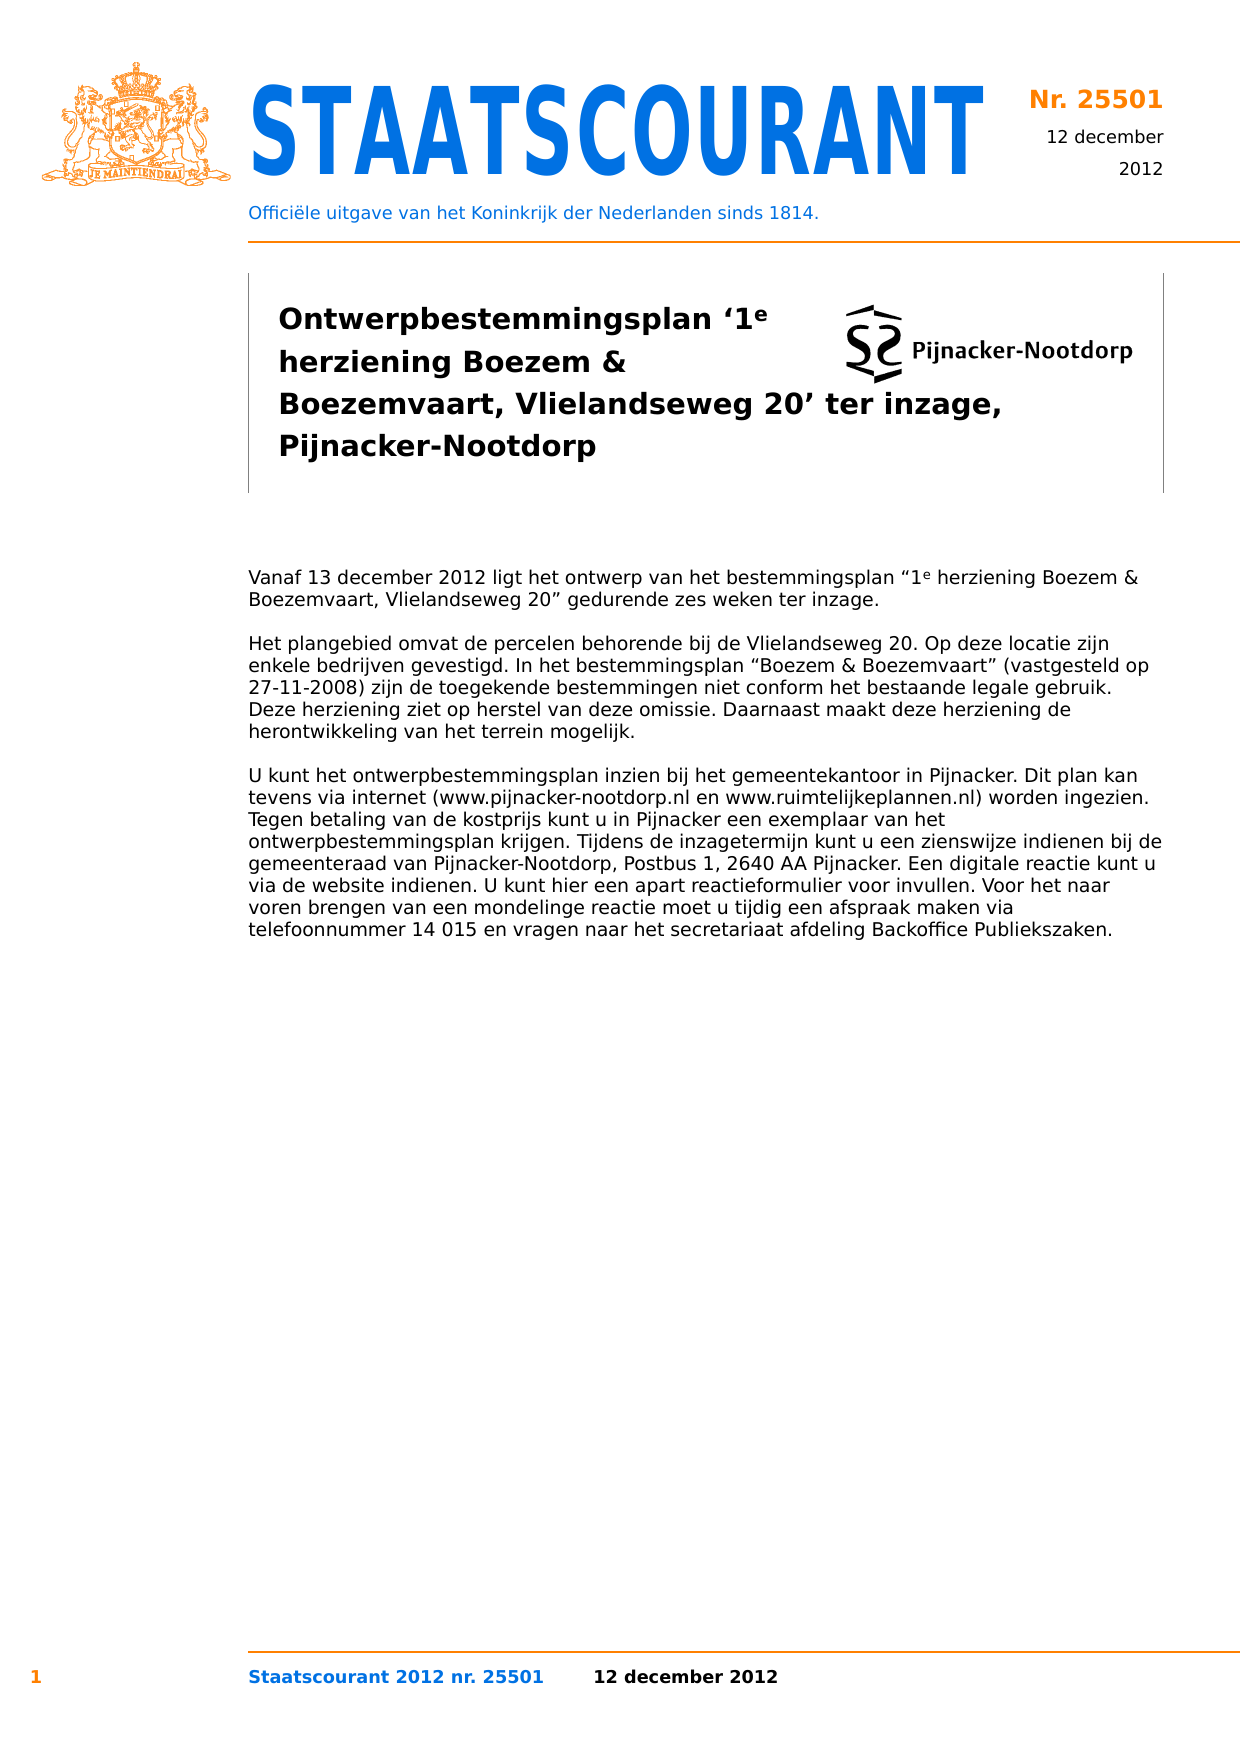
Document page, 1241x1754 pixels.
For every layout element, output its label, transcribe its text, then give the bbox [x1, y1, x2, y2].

table_cell Officiële uitgave van het Koninkrijk der Nederlanden sinds 1814. [248, 203, 1240, 241]
text U kunt het ontwerpbestemmingsplan inzien bij het gemeentekantoor in Pijnacker. Dit plan kan tevens via internet (www.pijnacker-nootdorp.nl en www.ruimtelijkeplannen.nl) worden ingezien. Tegen betaling van de kostprijs kunt u in Pijnacker een exemplaar van het ontwerpbestemmingsplan krijgen. Tijdens de inzagetermijn kunt u een zienswijze indienen bij de gemeenteraad van Pijnacker-Nootdorp, Postbus 1, 2640 AA Pijnacker. Een digitale reactie kunt u via de website indienen. U kunt hier een apart reactieformulier voor invullen. Voor het naar voren brengen van een mondelinge reactie moet u tijdig een afspraak maken via telefoonnummer 14 015 en vragen naar het secretariaat afdeling Backoffice Publiekszaken. [248, 765, 1163, 941]
text Vanaf 13 december 2012 ligt het ontwerp van het bestemmingsplan “1e herziening Boezem & Boezemvaart, Vlielandseweg 20” gedurende zes weken ter inzage. [248, 567, 1163, 611]
picture [844, 302, 1134, 386]
table_cell 2012 [998, 153, 1240, 203]
picture [41, 62, 231, 186]
table_cell 12 december [998, 121, 1240, 153]
subtitle Ontwerpbestemmingsplan ‘1e herziening Boezem & Boezemvaart, Vlielandseweg 20’ ter inzage, Pijnacker-Nootdorp [249, 273, 1163, 493]
text Het plangebied omvat de percelen behorende bij de Vlielandseweg 20. Op deze locatie zijn enkele bedrijven gevestigd. In het bestemmingsplan “Boezem & Boezemvaart” (vastgesteld op 27-11-2008) zijn de toegekende bestemmingen niet conform het bestaande legale gebruik. Deze herziening ziet op herstel van deze omissie. Daarnaast maakt deze herziening de herontwikkeling van het terrein mogelijk. [248, 633, 1163, 743]
table_header STAATSCOURANT [248, 62, 998, 203]
table_header Nr. 25501 [998, 62, 1240, 121]
table_header [25, 62, 248, 241]
